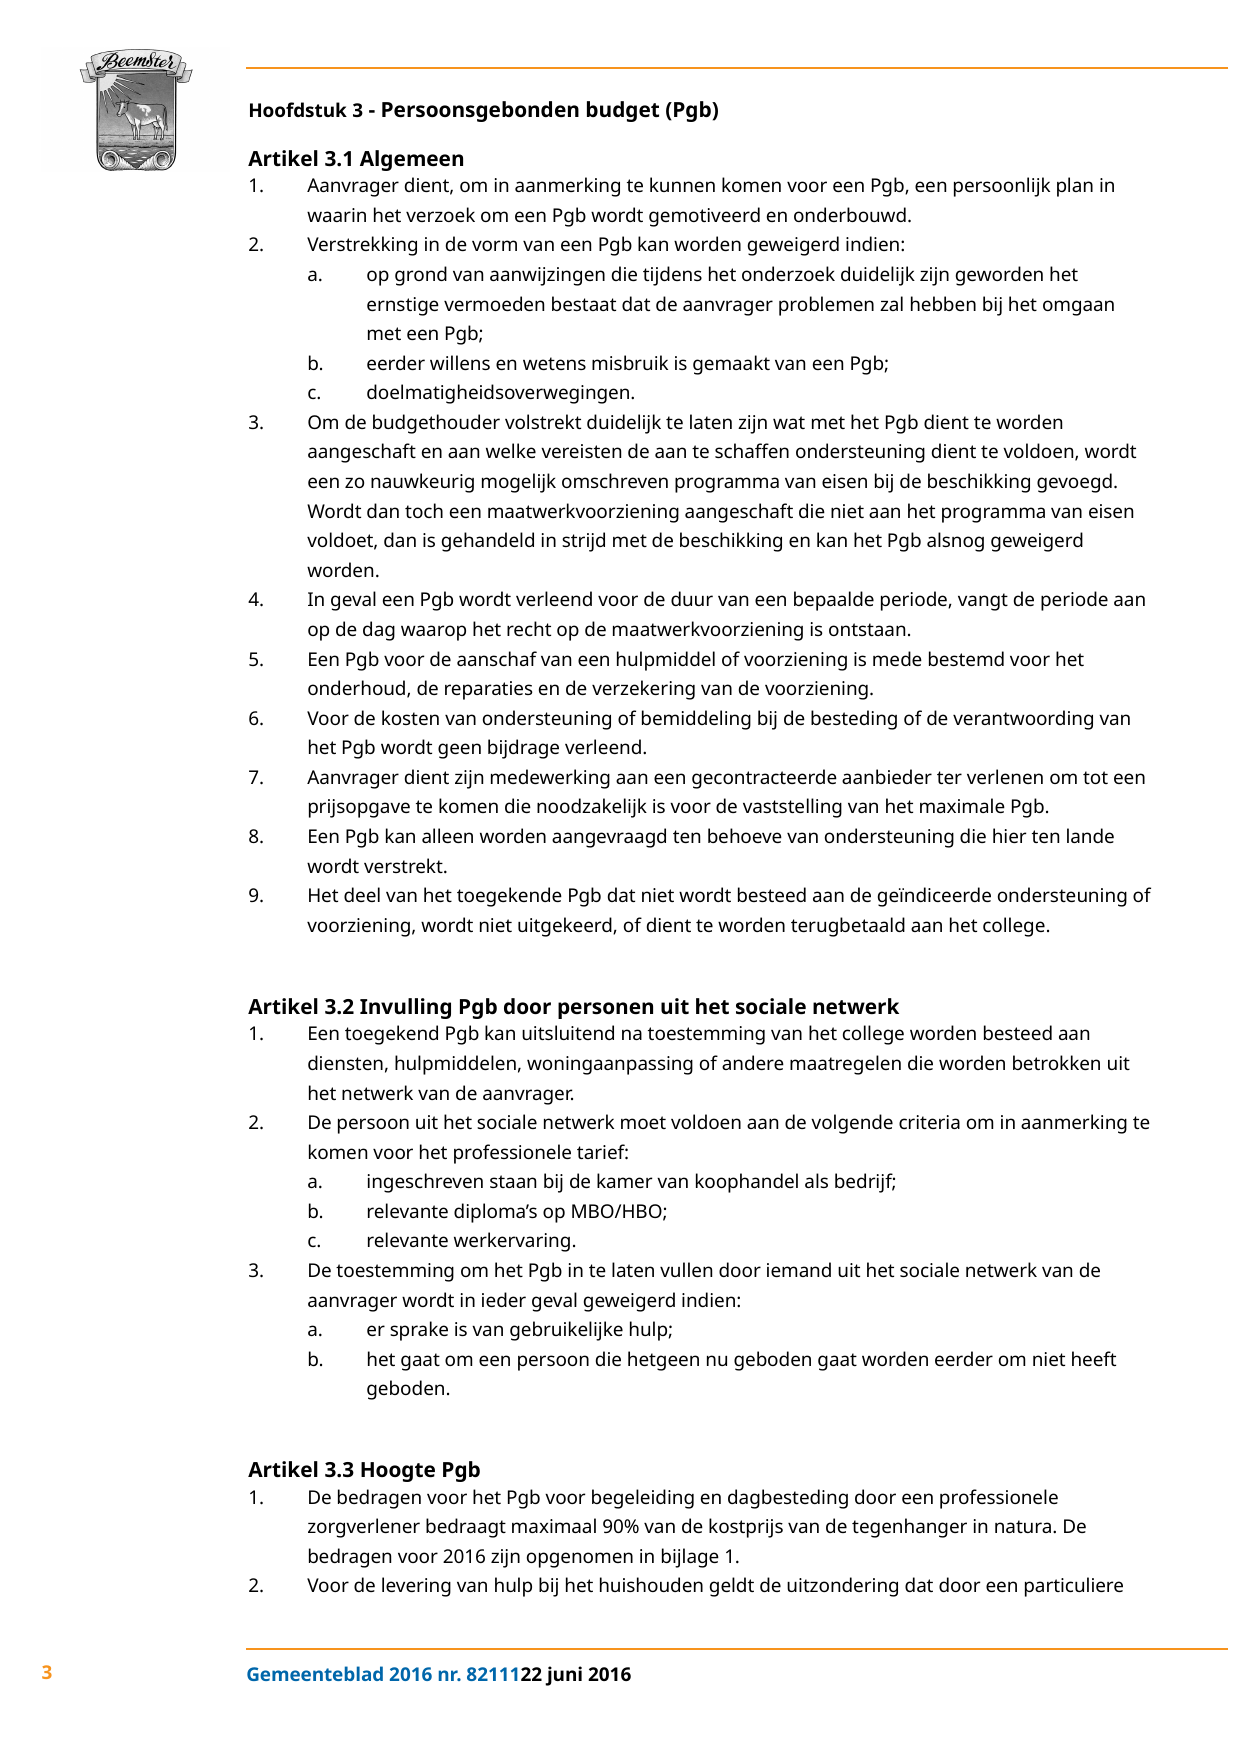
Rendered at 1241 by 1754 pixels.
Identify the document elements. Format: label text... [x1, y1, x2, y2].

list Aanvrager dient zijn medewerking aan een gecontracteerde aanbieder ter verlenen om tot een prijsopgave te komen die noodzakelijk is voor de vaststelling van het maximale Pgb. [248, 764, 1152, 819]
list Voor de levering van hulp bij het huishouden geldt de uitzondering dat door een particuliere [248, 1573, 1152, 1598]
list De bedragen voor het Pgb voor begeleiding en dagbesteding door een professionele zorgverlener bedraagt maximaal 90% van de kostprijs van de tegenhanger in natura. De bedragen voor 2016 zijn opgenomen in bijlage 1. [248, 1484, 1152, 1569]
text Artikel 3.1 Algemeen [248, 144, 1152, 172]
list De toestemming om het Pgb in te laten vullen door iemand uit het sociale netwerk van de aanvrager wordt in ieder geval geweigerd indien: [248, 1257, 1152, 1312]
list ingeschreven staan bij de kamer van koophandel als bedrijf; [307, 1168, 1152, 1194]
list De persoon uit het sociale netwerk moet voldoen aan de volgende criteria om in aanmerking te komen voor het professionele tarief: [248, 1109, 1152, 1164]
list er sprake is van gebruikelijke hulp; [307, 1316, 1152, 1342]
list Voor de kosten van ondersteuning of bemiddeling bij de besteding of de verantwoording van het Pgb wordt geen bijdrage verleend. [248, 705, 1152, 760]
list Een Pgb voor de aanschaf van een hulpmiddel of voorziening is mede bestemd voor het onderhoud, de reparaties en de verzekering van de voorziening. [248, 646, 1152, 701]
list op grond van aanwijzingen die tijdens het onderzoek duidelijk zijn geworden het ernstige vermoeden bestaat dat de aanvrager problemen zal hebben bij het omgaan met een Pgb; [307, 261, 1152, 346]
list Wordt dan toch een maatwerkvoorziening aangeschaft die niet aan het programma van eisen voldoet, dan is gehandeld in strijd met de beschikking en kan het Pgb alsnog geweigerd worden. [248, 498, 1152, 583]
text Hoofdstuk 3 - Persoonsgebonden budget (Pgb) [248, 95, 1152, 123]
list Verstrekking in de vorm van een Pgb kan worden geweigerd indien: [248, 232, 1152, 257]
list Het deel van het toegekende Pgb dat niet wordt besteed aan de geïndiceerde ondersteuning of voorziening, wordt niet uitgekeerd, of dient te worden terugbetaald aan het college. [248, 882, 1152, 938]
list In geval een Pgb wordt verleend voor de duur van een bepaalde periode, vangt de periode aan op de dag waarop het recht op de maatwerkvoorziening is ontstaan. [248, 587, 1152, 642]
list Aanvrager dient, om in aanmerking te kunnen komen voor een Pgb, een persoonlijk plan in waarin het verzoek om een Pgb wordt gemotiveerd en onderbouwd. [248, 172, 1152, 228]
text Artikel 3.3 Hoogte Pgb [248, 1456, 1152, 1484]
list relevante diploma’s op MBO/HBO; [307, 1198, 1152, 1224]
list Een Pgb kan alleen worden aangevraagd ten behoeve van ondersteuning die hier ten lande wordt verstrekt. [248, 823, 1152, 879]
list doelmatigheidsoverwegingen. [307, 379, 1152, 405]
list Een toegekend Pgb kan uitsluitend na toestemming van het college worden besteed aan diensten, hulpmiddelen, woningaanpassing of andere maatregelen die worden betrokken uit het netwerk van de aanvrager. [248, 1021, 1152, 1105]
picture [41, 47, 231, 172]
list Om de budgethouder volstrekt duidelijk te laten zijn wat met het Pgb dient te worden aangeschaft en aan welke vereisten de aan te schaffen ondersteuning dient te voldoen, wordt een zo nauwkeurig mogelijk omschreven programma van eisen bij de beschikking gevoegd. [248, 409, 1152, 494]
list eerder willens en wetens misbruik is gemaakt van een Pgb; [307, 350, 1152, 376]
text Artikel 3.2 Invulling Pgb door personen uit het sociale netwerk [248, 992, 1152, 1021]
list relevante werkervaring. [307, 1228, 1152, 1253]
list het gaat om een persoon die hetgeen nu geboden gaat worden eerder om niet heeft geboden. [307, 1346, 1152, 1401]
